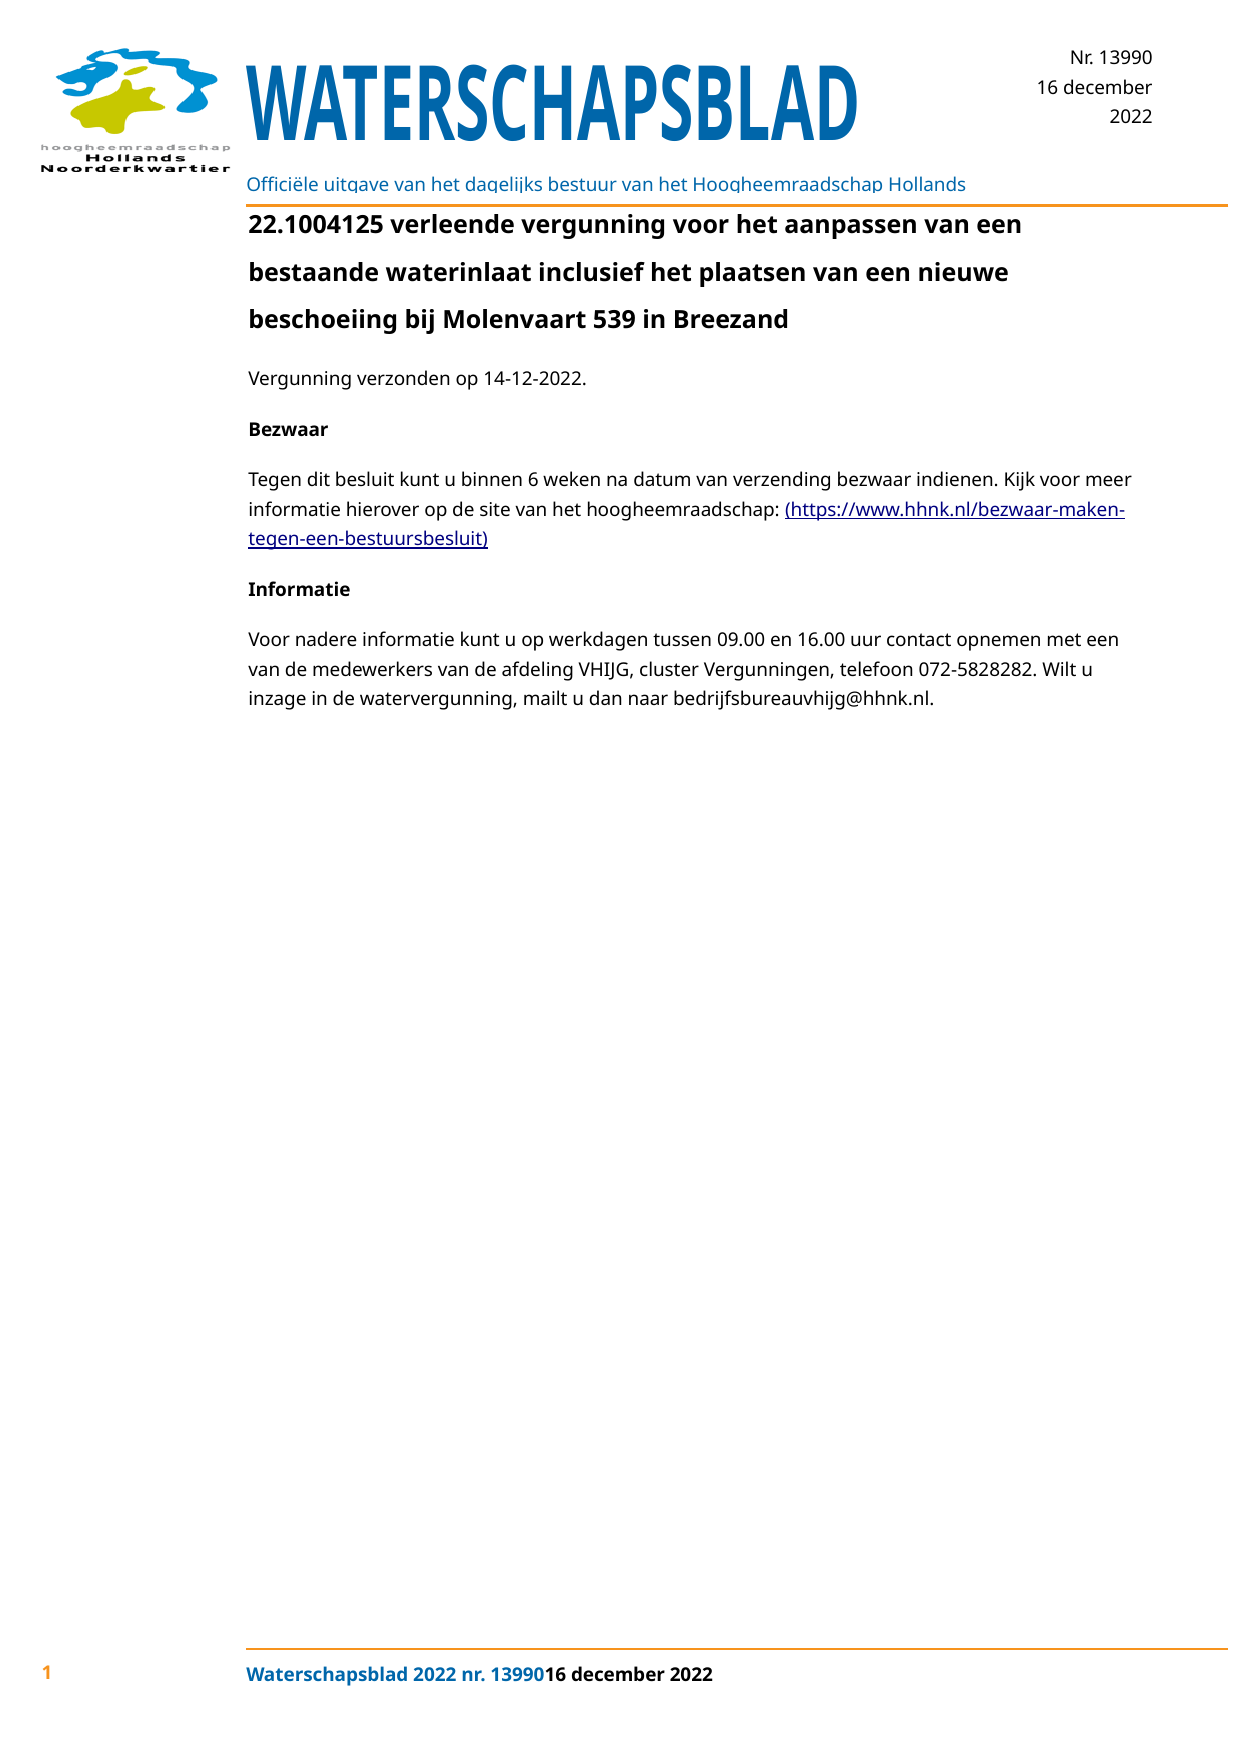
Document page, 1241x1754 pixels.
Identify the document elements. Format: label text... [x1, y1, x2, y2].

text 22.1004125 verleende vergunning voor het aanpassen van een bestaande waterinlaat inclusief het plaatsen van een nieuwe beschoeiing bij Molenvaart 539 in Breezand [248, 207, 1152, 336]
text Voor nadere informatie kunt u op werkdagen tussen 09.00 en 16.00 uur contact opnemen met een van de medewerkers van de afdeling VHIJG, cluster Vergunningen, telefoon 072-5828282. Wilt u inzage in de watervergunning, mailt u dan naar bedrijfsbureauvhijg@hhnk.nl. [248, 626, 1152, 711]
text Informatie [248, 576, 1152, 602]
text Tegen dit besluit kunt u binnen 6 weken na datum van verzending bezwaar indienen. Kijk voor meer informatie hierover op de site van het hoogheemraadschap: (https://www.hhnk.nl/bezwaar-maken-tegen-een-bestuursbesluit) [248, 466, 1152, 551]
picture [41, 47, 231, 172]
text Vergunning verzonden op 14-12-2022. [248, 366, 1152, 391]
text Bezwaar [248, 416, 1152, 442]
